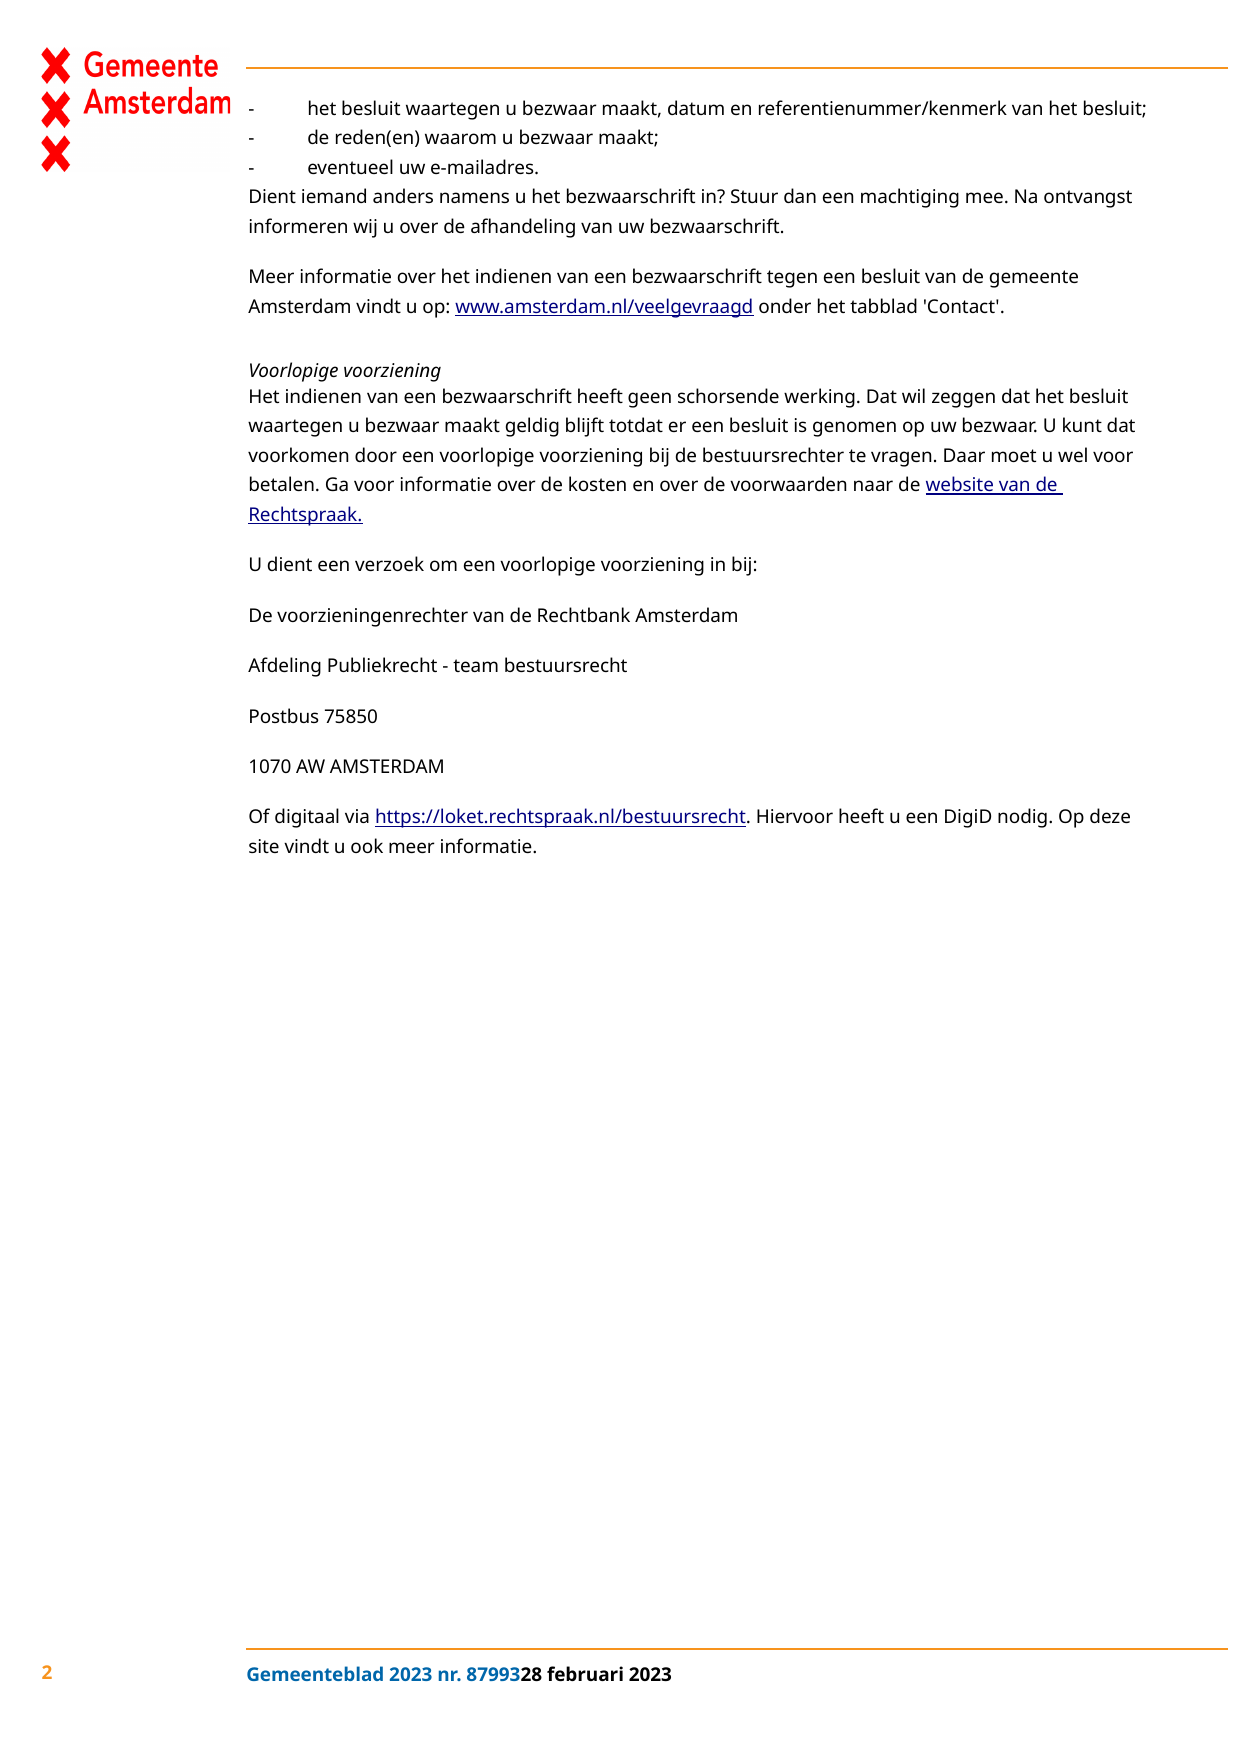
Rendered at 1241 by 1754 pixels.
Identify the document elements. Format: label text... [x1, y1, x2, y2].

picture [41, 47, 231, 172]
list eventueel uw e-mailadres. [248, 154, 1152, 180]
list het besluit waartegen u bezwaar maakt, datum en referentienummer/kenmerk van het besluit; [248, 95, 1152, 121]
list de reden(en) waarom u bezwaar maakt; [248, 124, 1152, 150]
text U dient een verzoek om een voorlopige voorziening in bij: [248, 552, 1152, 577]
text Meer informatie over het indienen van een bezwaarschrift tegen een besluit van de gemeente Amsterdam vindt u op: www.amsterdam.nl/veelgevraagd onder het tabblad 'Contact'. [248, 263, 1152, 319]
text Afdeling Publiekrecht - team bestuursrecht [248, 652, 1152, 678]
text Voorlopige voorziening [248, 357, 1152, 383]
text Postbus 75850 [248, 703, 1152, 728]
text Of digitaal via https://loket.rechtspraak.nl/bestuursrecht. Hiervoor heeft u een DigiD nodig. Op deze site vindt u ook meer informatie. [248, 804, 1152, 859]
text Dient iemand anders namens u het bezwaarschrift in? Stuur dan een machtiging mee. Na ontvangst informeren wij u over de afhandeling van uw bezwaarschrift. [248, 183, 1152, 239]
text 1070 AW AMSTERDAM [248, 753, 1152, 779]
text De voorzieningenrechter van de Rechtbank Amsterdam [248, 602, 1152, 628]
text Het indienen van een bezwaarschrift heeft geen schorsende werking. Dat wil zeggen dat het besluit waartegen u bezwaar maakt geldig blijft totdat er een besluit is genomen op uw bezwaar. U kunt dat voorkomen door een voorlopige voorziening bij de bestuursrechter te vragen. Daar moet u wel voor betalen. Ga voor informatie over de kosten en over de voorwaarden naar de website van de Rechtspraak. [248, 383, 1152, 527]
